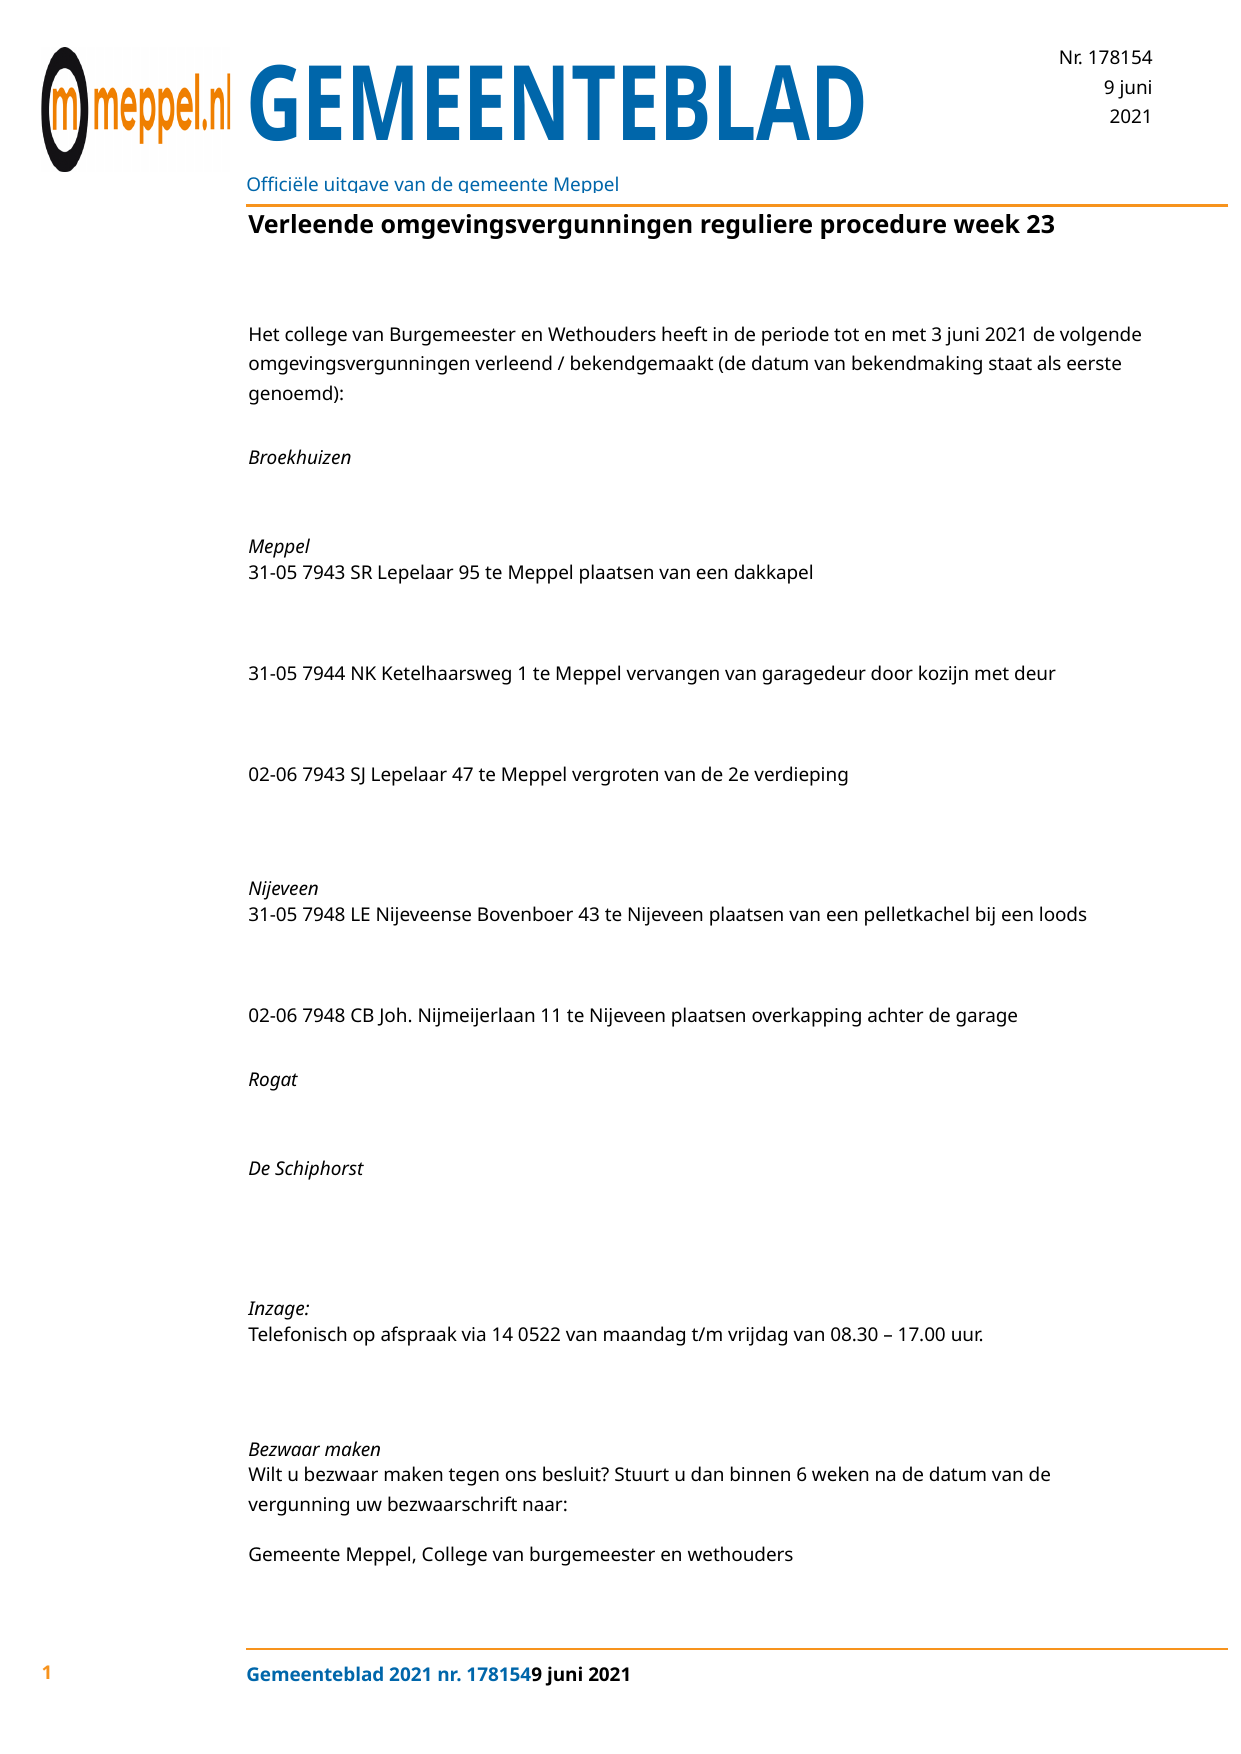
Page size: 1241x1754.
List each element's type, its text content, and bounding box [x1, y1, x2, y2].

text Bezwaar maken [248, 1436, 1152, 1461]
text 02-06 7943 SJ Lepelaar 47 te Meppel vergroten van de 2e verdieping [248, 761, 1152, 787]
text Gemeente Meppel, College van burgemeester en wethouders [248, 1541, 1152, 1567]
text Telefonisch op afspraak via 14 0522 van maandag t/m vrijdag van 08.30 – 17.00 uur. [248, 1321, 1152, 1347]
text 31-05 7943 SR Lepelaar 95 te Meppel plaatsen van een dakkapel [248, 559, 1152, 585]
text Inzage: [248, 1296, 1152, 1321]
text Wilt u bezwaar maken tegen ons besluit? Stuurt u dan binnen 6 weken na de datum van de vergunning uw bezwaarschrift naar: [248, 1461, 1152, 1517]
text 02-06 7948 CB Joh. Nijmeijerlaan 11 te Nijeveen plaatsen overkapping achter de garage [248, 1002, 1152, 1028]
text 31-05 7944 NK Ketelhaarsweg 1 te Meppel vervangen van garagedeur door kozijn met deur [248, 660, 1152, 686]
text Rogat [248, 1066, 1152, 1092]
text Verleende omgevingsvergunningen reguliere procedure week 23 [248, 207, 1152, 241]
text Meppel [248, 533, 1152, 559]
text 31-05 7948 LE Nijeveense Bovenboer 43 te Nijeveen plaatsen van een pelletkachel bij een loods [248, 901, 1152, 927]
text De Schiphorst [248, 1156, 1152, 1181]
picture [41, 47, 231, 172]
text Het college van Burgemeester en Wethouders heeft in de periode tot en met 3 juni 2021 de volgende omgevingsvergunningen verleend / bekendgemaakt (de datum van bekendmaking staat als eerste genoemd): [248, 321, 1152, 406]
text Nijeveen [248, 875, 1152, 901]
text Broekhuizen [248, 444, 1152, 469]
